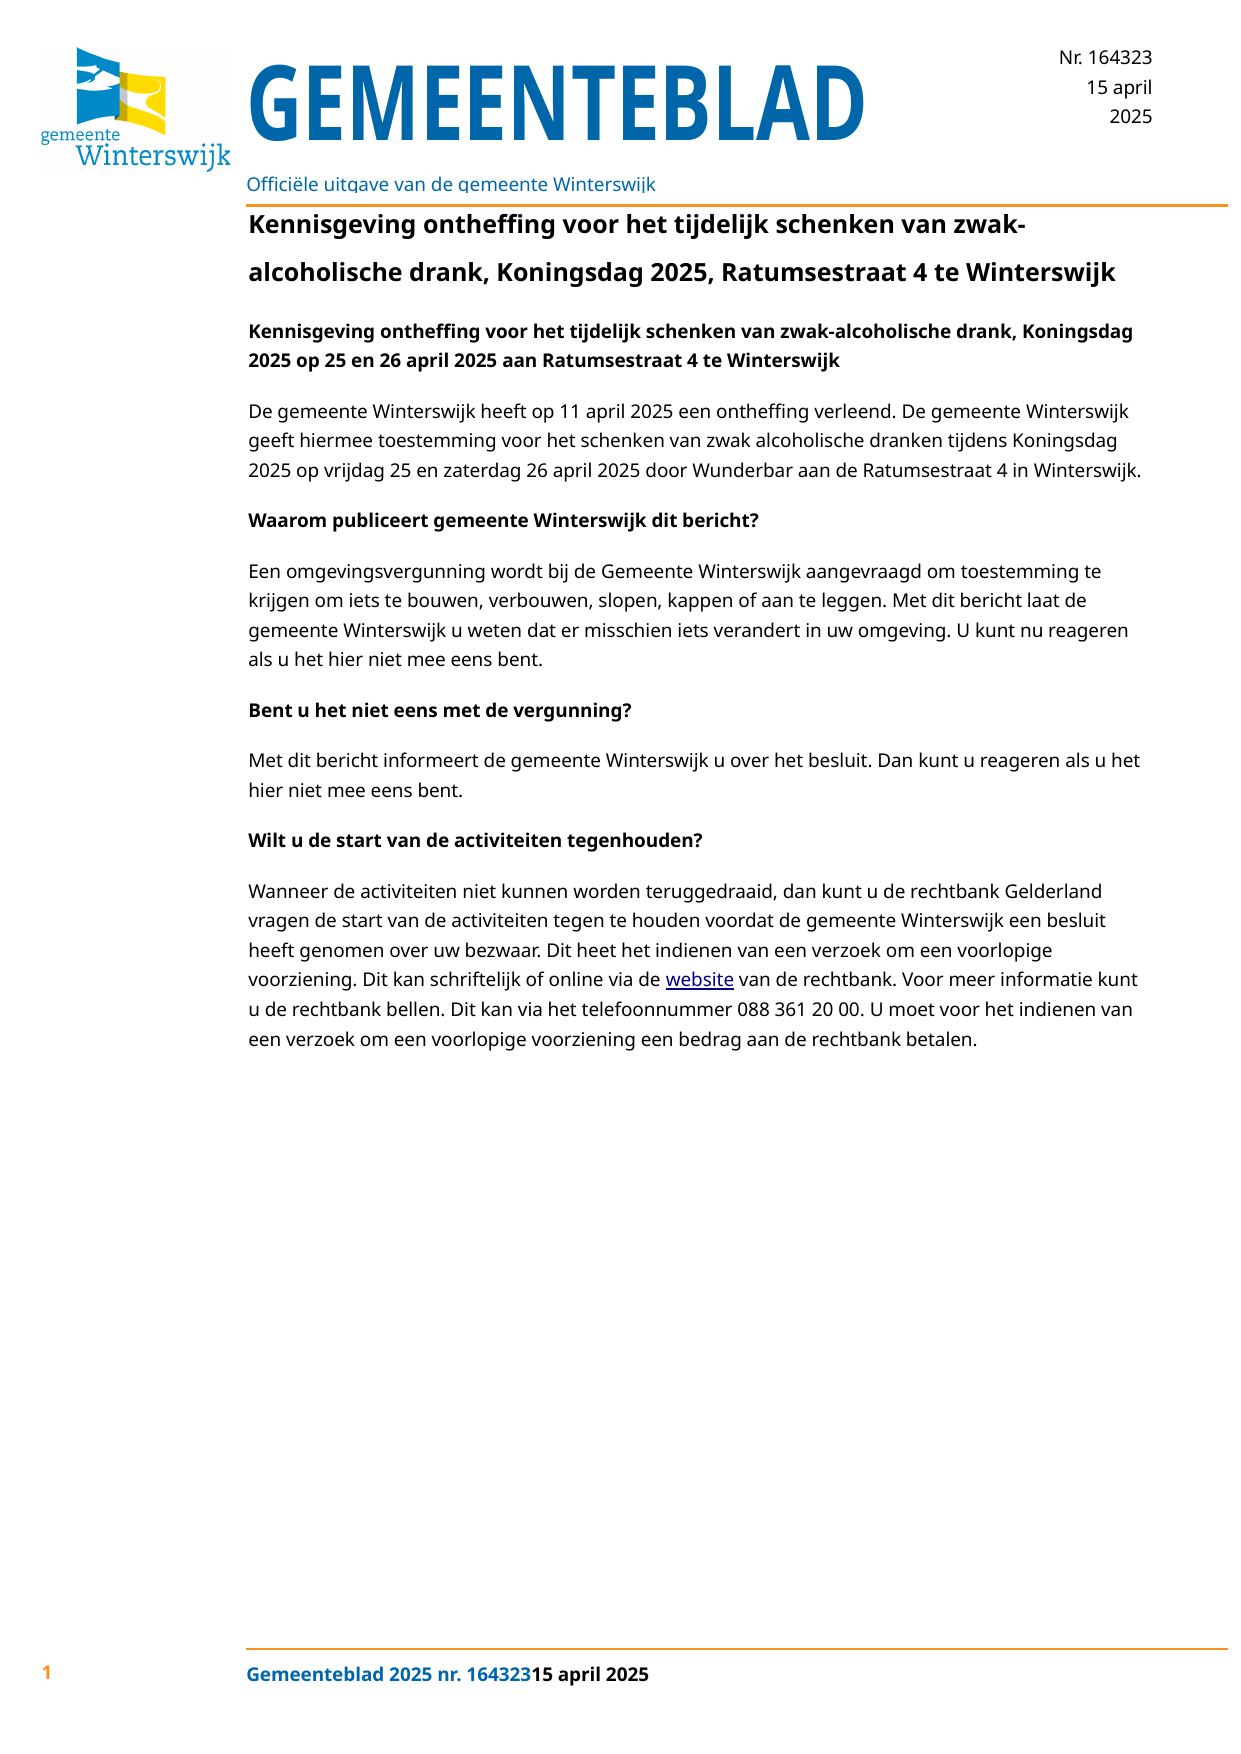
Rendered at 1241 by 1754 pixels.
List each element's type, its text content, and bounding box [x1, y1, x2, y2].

text Met dit bericht informeert de gemeente Winterswijk u over het besluit. Dan kunt u reageren als u het hier niet mee eens bent. [248, 747, 1152, 803]
text Wanneer de activiteiten niet kunnen worden teruggedraaid, dan kunt u de rechtbank Gelderland vragen de start van de activiteiten tegen te houden voordat de gemeente Winterswijk een besluit heeft genomen over uw bezwaar. Dit heet het indienen van een verzoek om een voorlopige voorziening. Dit kan schriftelijk of online via de website van de rechtbank. Voor meer informatie kunt u de rechtbank bellen. Dit kan via het telefoonnummer 088 361 20 00. U moet voor het indienen van een verzoek om een voorlopige voorziening een bedrag aan de rechtbank betalen. [248, 878, 1152, 1052]
text Kennisgeving ontheffing voor het tijdelijk schenken van zwak-alcoholische drank, Koningsdag 2025 op 25 en 26 april 2025 aan Ratumsestraat 4 te Winterswijk [248, 318, 1152, 373]
picture [41, 47, 231, 172]
text Kennisgeving ontheffing voor het tijdelijk schenken van zwak-alcoholische drank, Koningsdag 2025, Ratumsestraat 4 te Winterswijk [248, 207, 1152, 288]
picture [225, 153, 231, 162]
text Wilt u de start van de activiteiten tegenhouden? [248, 827, 1152, 853]
text Bent u het niet eens met de vergunning? [248, 697, 1152, 723]
text Waarom publiceert gemeente Winterswijk dit bericht? [248, 507, 1152, 533]
text De gemeente Winterswijk heeft op 11 april 2025 een ontheffing verleend. De gemeente Winterswijk geeft hiermee toestemming voor het schenken van zwak alcoholische dranken tijdens Koningsdag 2025 op vrijdag 25 en zaterdag 26 april 2025 door Wunderbar aan de Ratumsestraat 4 in Winterswijk. [248, 398, 1152, 483]
text Een omgevingsvergunning wordt bij de Gemeente Winterswijk aangevraagd om toestemming te krijgen om iets te bouwen, verbouwen, slopen, kappen of aan te leggen. Met dit bericht laat de gemeente Winterswijk u weten dat er misschien iets verandert in uw omgeving. U kunt nu reageren als u het hier niet mee eens bent. [248, 558, 1152, 672]
